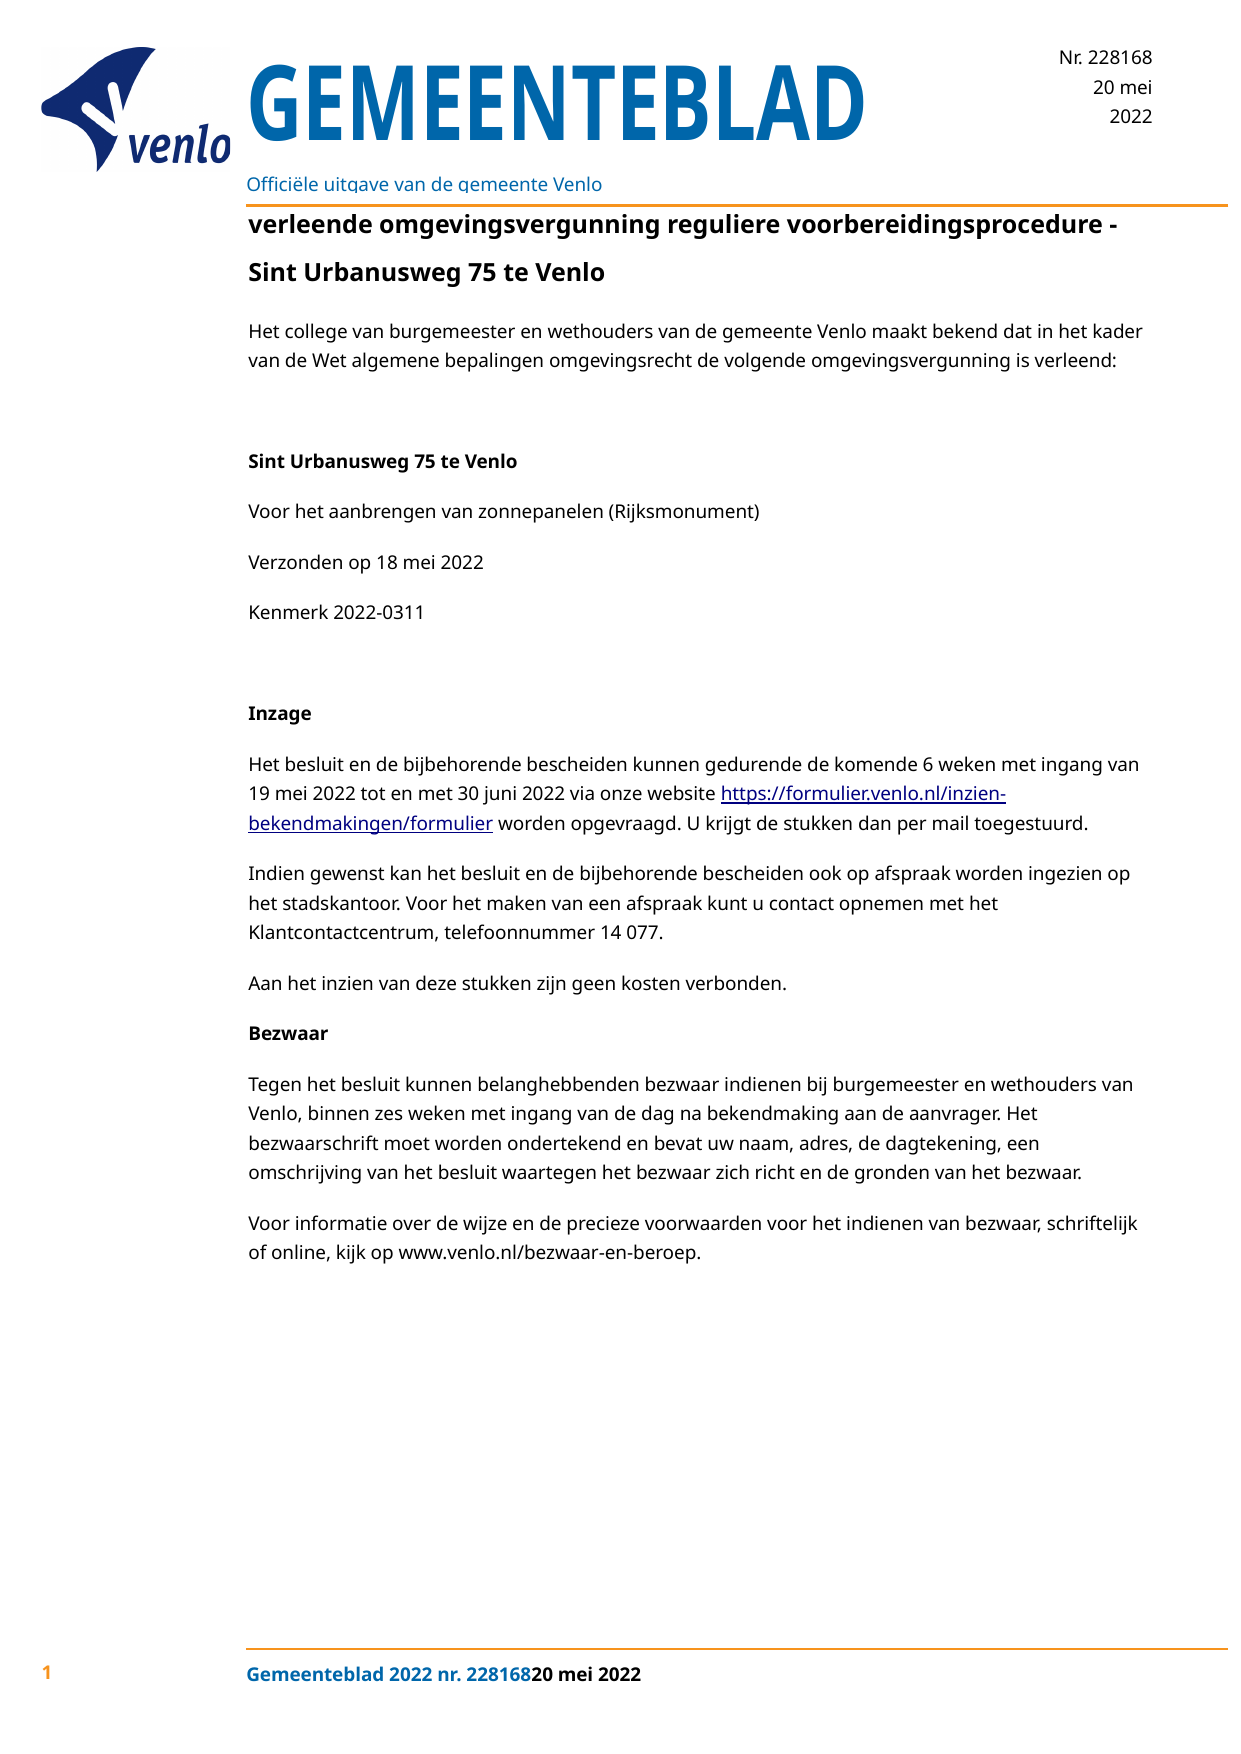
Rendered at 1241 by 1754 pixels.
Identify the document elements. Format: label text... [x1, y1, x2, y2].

text verleende omgevingsvergunning reguliere voorbereidingsprocedure - Sint Urbanusweg 75 te Venlo [248, 207, 1152, 288]
text Sint Urbanusweg 75 te Venlo [248, 448, 1152, 474]
text Verzonden op 18 mei 2022 [248, 549, 1152, 575]
text Voor informatie over de wijze en de precieze voorwaarden voor het indienen van bezwaar, schriftelijk of online, kijk op www.venlo.nl/bezwaar-en-beroep. [248, 1210, 1152, 1265]
text Tegen het besluit kunnen belanghebbenden bezwaar indienen bij burgemeester en wethouders van Venlo, binnen zes weken met ingang van de dag na bekendmaking aan de aanvrager. Het bezwaarschrift moet worden ondertekend en bevat uw naam, adres, de dagtekening, een omschrijving van het besluit waartegen het bezwaar zich richt en de gronden van het bezwaar. [248, 1071, 1152, 1185]
text Het besluit en de bijbehorende bescheiden kunnen gedurende de komende 6 weken met ingang van 19 mei 2022 tot en met 30 juni 2022 via onze website https://formulier.venlo.nl/inzien-bekendmakingen/formulier worden opgevraagd. U krijgt de stukken dan per mail toegestuurd. [248, 751, 1152, 836]
picture [41, 47, 231, 172]
text Aan het inzien van deze stukken zijn geen kosten verbonden. [248, 970, 1152, 996]
text Bezwaar [248, 1020, 1152, 1046]
text Voor het aanbrengen van zonnepanelen (Rijksmonument) [248, 499, 1152, 524]
text Het college van burgemeester en wethouders van de gemeente Venlo maakt bekend dat in het kader van de Wet algemene bepalingen omgevingsrecht de volgende omgevingsvergunning is verleend: [248, 318, 1152, 373]
text Inzage [248, 700, 1152, 726]
text Kenmerk 2022-0311 [248, 599, 1152, 625]
text Indien gewenst kan het besluit en de bijbehorende bescheiden ook op afspraak worden ingezien op het stadskantoor. Voor het maken van een afspraak kunt u contact opnemen met het Klantcontactcentrum, telefoonnummer 14 077. [248, 860, 1152, 945]
